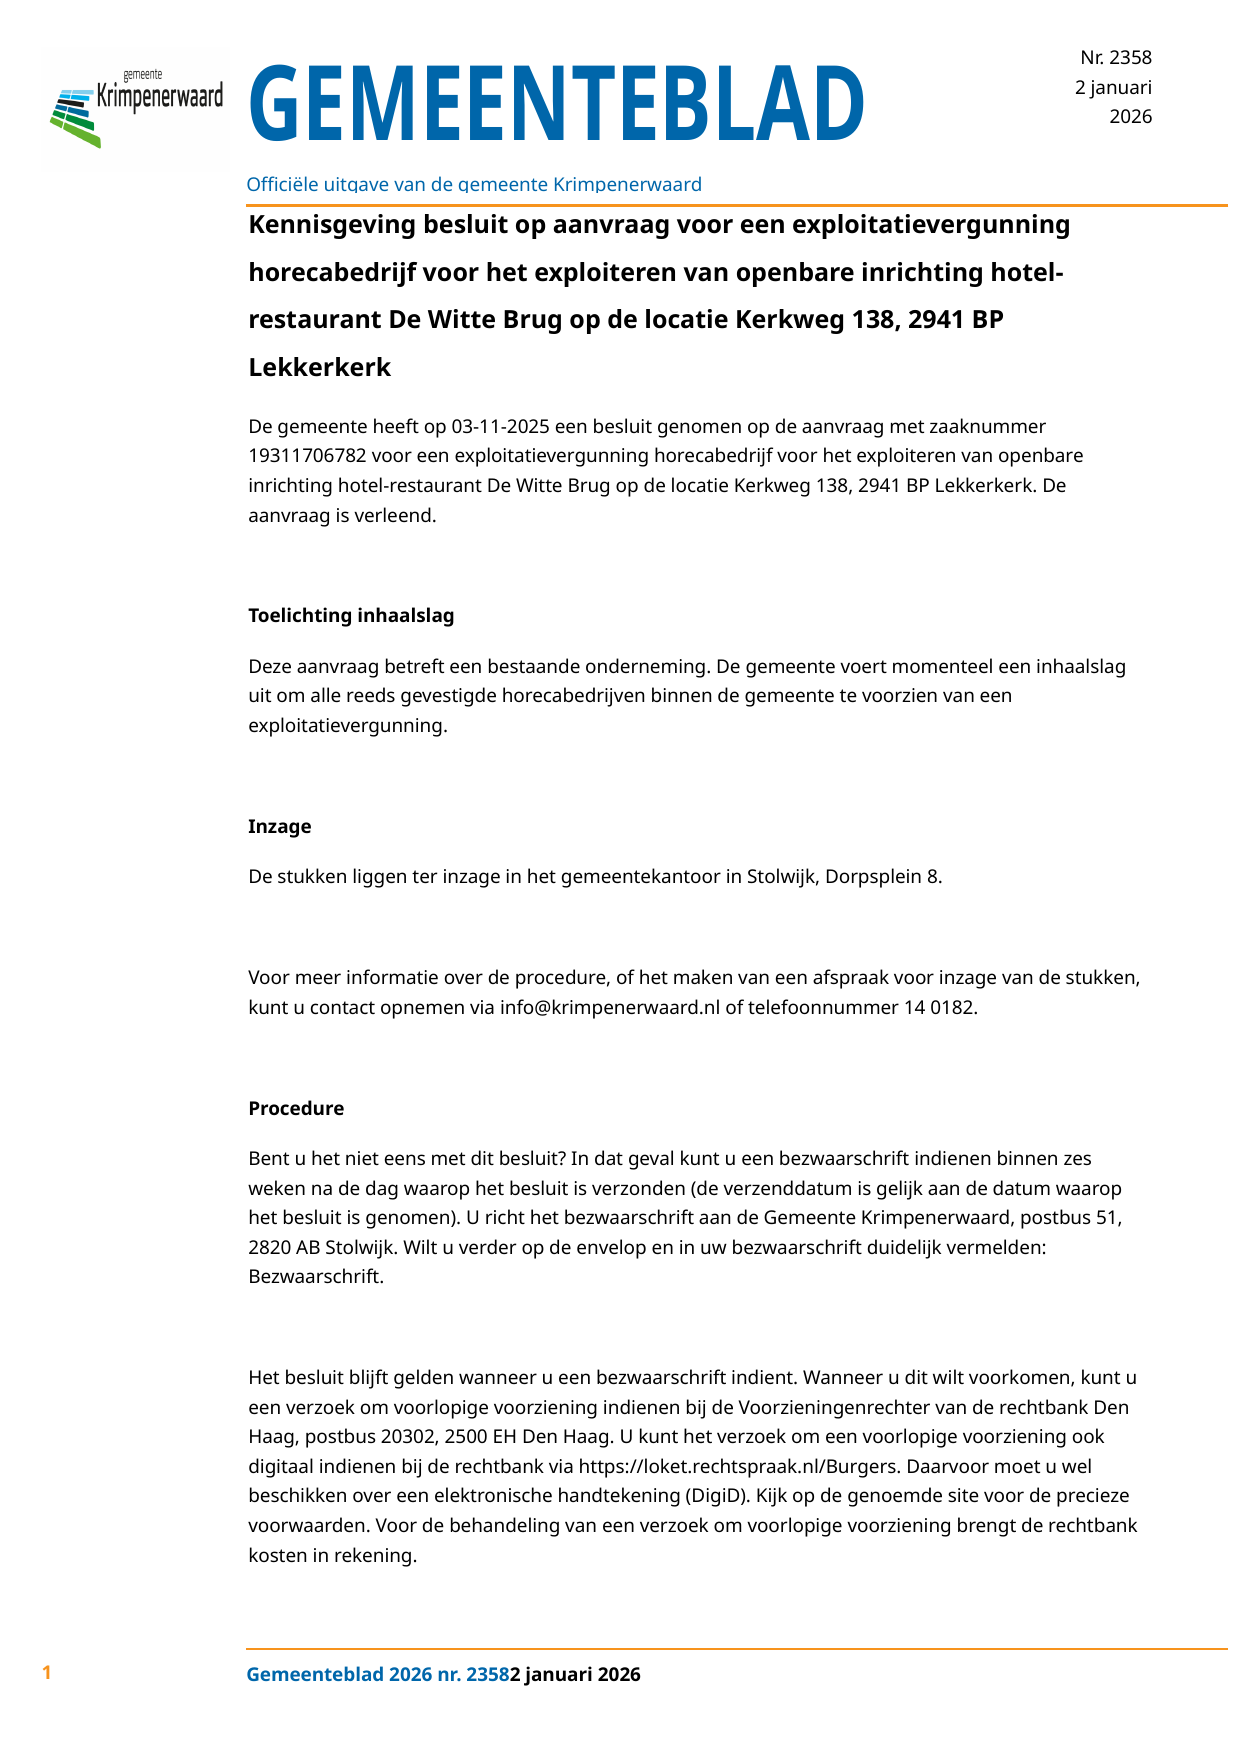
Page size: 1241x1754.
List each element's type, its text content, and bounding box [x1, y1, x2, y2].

text Het besluit blijft gelden wanneer u een bezwaarschrift indient. Wanneer u dit wilt voorkomen, kunt u een verzoek om voorlopige voorziening indienen bij de Voorzieningenrechter van de rechtbank Den Haag, postbus 20302, 2500 EH Den Haag. U kunt het verzoek om een voorlopige voorziening ook digitaal indienen bij de rechtbank via https://loket.rechtspraak.nl/Burgers. Daarvoor moet u wel beschikken over een elektronische handtekening (DigiD). Kijk op de genoemde site voor de precieze voorwaarden. Voor de behandeling van een verzoek om voorlopige voorziening brengt de rechtbank kosten in rekening. [248, 1364, 1152, 1568]
text Deze aanvraag betreft een bestaande onderneming. De gemeente voert momenteel een inhaalslag uit om alle reeds gevestigde horecabedrijven binnen de gemeente te voorzien van een exploitatievergunning. [248, 653, 1152, 738]
text Voor meer informatie over de procedure, of het maken van een afspraak voor inzage van de stukken, kunt u contact opnemen via info@krimpenerwaard.nl of telefoonnummer 14 0182. [248, 964, 1152, 1020]
text Inzage [248, 813, 1152, 839]
text De gemeente heeft op 03-11-2025 een besluit genomen op de aanvraag met zaaknummer 19311706782 voor een exploitatievergunning horecabedrijf voor het exploiteren van openbare inrichting hotel-restaurant De Witte Brug op de locatie Kerkweg 138, 2941 BP Lekkerkerk. De aanvraag is verleend. [248, 413, 1152, 528]
text De stukken liggen ter inzage in het gemeentekantoor in Stolwijk, Dorpsplein 8. [248, 863, 1152, 889]
text Procedure [248, 1095, 1152, 1121]
text Kennisgeving besluit op aanvraag voor een exploitatievergunning horecabedrijf voor het exploiteren van openbare inrichting hotel-restaurant De Witte Brug op de locatie Kerkweg 138, 2941 BP Lekkerkerk [248, 207, 1152, 384]
picture [41, 47, 231, 172]
text Bent u het niet eens met dit besluit? In dat geval kunt u een bezwaarschrift indienen binnen zes weken na de dag waarop het besluit is verzonden (de verzenddatum is gelijk aan de datum waarop het besluit is genomen). U richt het bezwaarschrift aan de Gemeente Krimpenerwaard, postbus 51, 2820 AB Stolwijk. Wilt u verder op de envelop en in uw bezwaarschrift duidelijk vermelden: Bezwaarschrift. [248, 1145, 1152, 1289]
text Toelichting inhaalslag [248, 603, 1152, 628]
